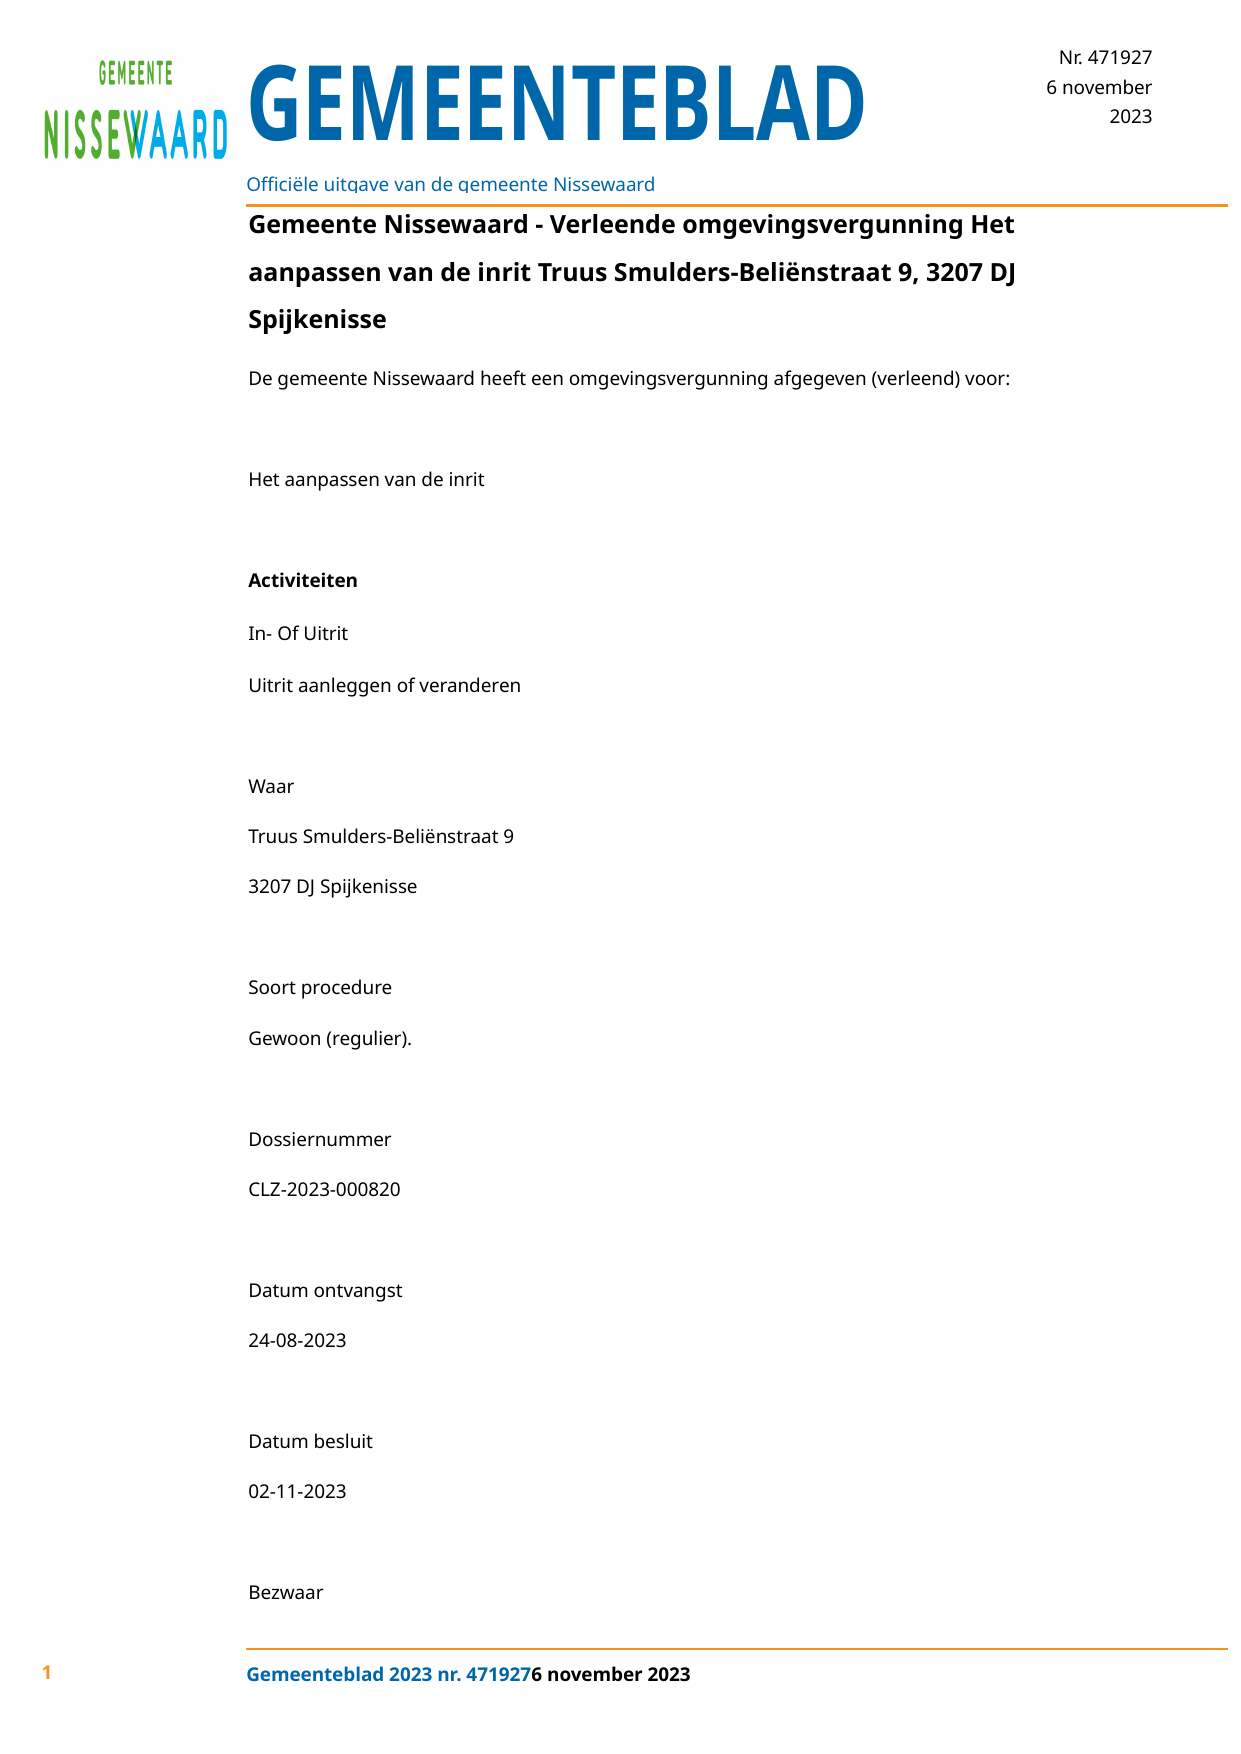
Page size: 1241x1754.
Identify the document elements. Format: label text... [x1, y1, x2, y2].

text Activiteiten [248, 567, 1152, 593]
text CLZ-2023-000820 [248, 1176, 1152, 1202]
text Gewoon (regulier). [248, 1025, 1152, 1051]
text Het aanpassen van de inrit [248, 466, 1152, 492]
text Waar [248, 773, 1152, 798]
text 3207 DJ Spijkenisse [248, 874, 1152, 899]
text 02-11-2023 [248, 1479, 1152, 1504]
text Uitrit aanleggen of veranderen [248, 672, 1152, 698]
text Bezwaar [248, 1579, 1152, 1605]
text ﻿In- Of Uitrit [248, 618, 1152, 647]
text De gemeente Nissewaard heeft een omgevingsvergunning afgegeven (verleend) voor: [248, 366, 1152, 391]
text 24-08-2023 [248, 1327, 1152, 1353]
text Datum ontvangst [248, 1277, 1152, 1303]
text Dossiernummer [248, 1126, 1152, 1151]
text Soort procedure [248, 974, 1152, 1000]
text Gemeente Nissewaard - Verleende omgevingsvergunning Het aanpassen van de inrit Truus Smulders-Beliënstraat 9, 3207 DJ Spijkenisse [248, 207, 1152, 336]
picture [41, 47, 231, 172]
text Datum besluit [248, 1428, 1152, 1454]
text Truus Smulders-Beliënstraat 9 [248, 823, 1152, 849]
